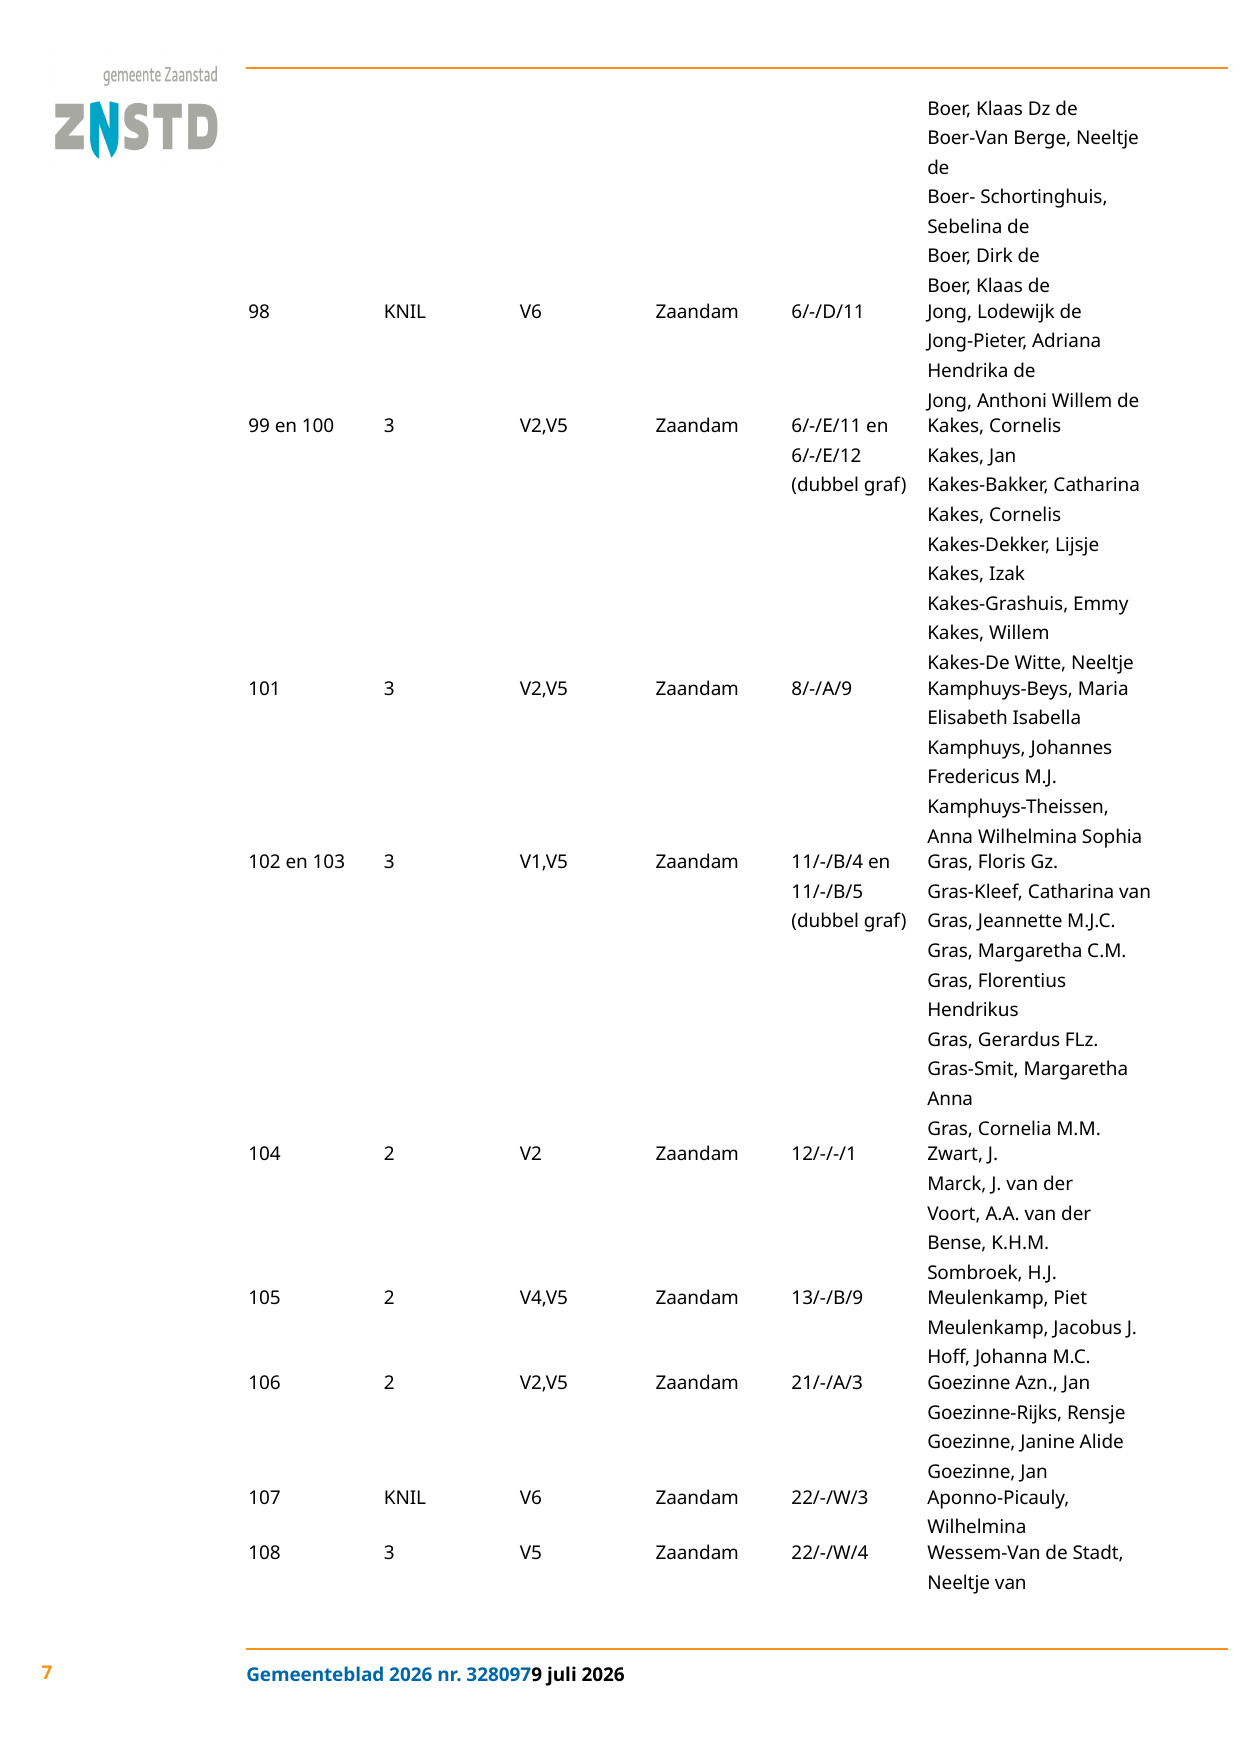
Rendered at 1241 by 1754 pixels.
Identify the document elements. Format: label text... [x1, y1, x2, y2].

table_cell [655, 95, 791, 298]
table_cell 2 [384, 1141, 519, 1284]
table_cell [520, 95, 655, 298]
table_cell 107 [248, 1484, 384, 1539]
table_cell 3 [384, 413, 519, 675]
table_cell KNIL [384, 298, 519, 412]
table_cell 21/-/A/3 [791, 1370, 927, 1484]
table_cell 105 [248, 1285, 384, 1369]
table_cell 22/-/W/3 [791, 1484, 927, 1539]
table_cell Zaandam [655, 298, 791, 412]
table_cell 102 en 103 [248, 849, 384, 1141]
table_cell Jong, Lodewijk de Jong-Pieter, Adriana Hendrika de Jong, Anthoni Willem de [927, 298, 1152, 412]
table_cell Zaandam [655, 849, 791, 1141]
table_cell 101 [248, 675, 384, 848]
table_cell KNIL [384, 1484, 519, 1539]
table_cell 6/-/D/11 [791, 298, 927, 412]
table_cell V6 [520, 298, 655, 412]
table_cell 2 [384, 1285, 519, 1369]
table_cell Goezinne Azn., Jan Goezinne-Rijks, Rensje Goezinne, Janine Alide Goezinne, Jan [927, 1370, 1152, 1484]
table_cell 22/-/W/4 [791, 1539, 927, 1594]
table_cell Zaandam [655, 1484, 791, 1539]
table_cell 8/-/A/9 [791, 675, 927, 848]
table_cell 2 [384, 1370, 519, 1484]
table_cell Zwart, J. Marck, J. van der Voort, A.A. van der Bense, K.H.M. Sombroek, H.J. [927, 1141, 1152, 1284]
table_cell V4,V5 [520, 1285, 655, 1369]
table_cell V2,V5 [520, 413, 655, 675]
table_cell Kamphuys-Beys, Maria Elisabeth Isabella Kamphuys, Johannes Fredericus M.J. Kamphuys-Theissen, Anna Wilhelmina Sophia [927, 675, 1152, 848]
table_cell 106 [248, 1370, 384, 1484]
table_cell V1,V5 [520, 849, 655, 1141]
table_cell [384, 95, 519, 298]
table_cell Kakes, Cornelis Kakes, Jan Kakes-Bakker, Catharina Kakes, Cornelis Kakes-Dekker, Lijsje Kakes, Izak Kakes-Grashuis, Emmy Kakes, Willem Kakes-De Witte, Neeltje [927, 413, 1152, 675]
table_cell Aponno-Picauly, Wilhelmina [927, 1484, 1152, 1539]
table_cell [248, 95, 384, 298]
table_cell 3 [384, 675, 519, 848]
table_cell Zaandam [655, 1141, 791, 1284]
table_cell Zaandam [655, 413, 791, 675]
table_cell 11/-/B/4 en 11/-/B/5 (dubbel graf) [791, 849, 927, 1141]
table_cell 3 [384, 849, 519, 1141]
table_cell 98 [248, 298, 384, 412]
table_cell Zaandam [655, 1285, 791, 1369]
table_cell Zaandam [655, 1539, 791, 1594]
table_cell 6/-/E/11 en 6/-/E/12 (dubbel graf) [791, 413, 927, 675]
table_cell 104 [248, 1141, 384, 1284]
table_cell 99 en 100 [248, 413, 384, 675]
table_cell Meulenkamp, Piet Meulenkamp, Jacobus J. Hoff, Johanna M.C. [927, 1285, 1152, 1369]
table_cell V2 [520, 1141, 655, 1284]
table_cell V5 [520, 1539, 655, 1594]
table_cell Zaandam [655, 1370, 791, 1484]
table_cell [791, 95, 927, 298]
table_cell 12/-/-/1 [791, 1141, 927, 1284]
table_cell Zaandam [655, 675, 791, 848]
table_cell V2,V5 [520, 1370, 655, 1484]
table_cell 13/-/B/9 [791, 1285, 927, 1369]
table_cell 3 [384, 1539, 519, 1594]
table_cell V6 [520, 1484, 655, 1539]
table_cell Gras, Floris Gz. Gras-Kleef, Catharina van Gras, Jeannette M.J.C. Gras, Margaretha C.M. Gras, Florentius Hendrikus Gras, Gerardus FLz. Gras-Smit, Margaretha Anna Gras, Cornelia M.M. [927, 849, 1152, 1141]
picture [41, 47, 231, 172]
table_cell V2,V5 [520, 675, 655, 848]
table_cell 108 [248, 1539, 384, 1594]
table_cell Wessem-Van de Stadt, Neeltje van [927, 1539, 1152, 1594]
table_cell Boer, Klaas Dz de Boer-Van Berge, Neeltje de Boer- Schortinghuis, Sebelina de Boer, Dirk de Boer, Klaas de [927, 95, 1152, 298]
